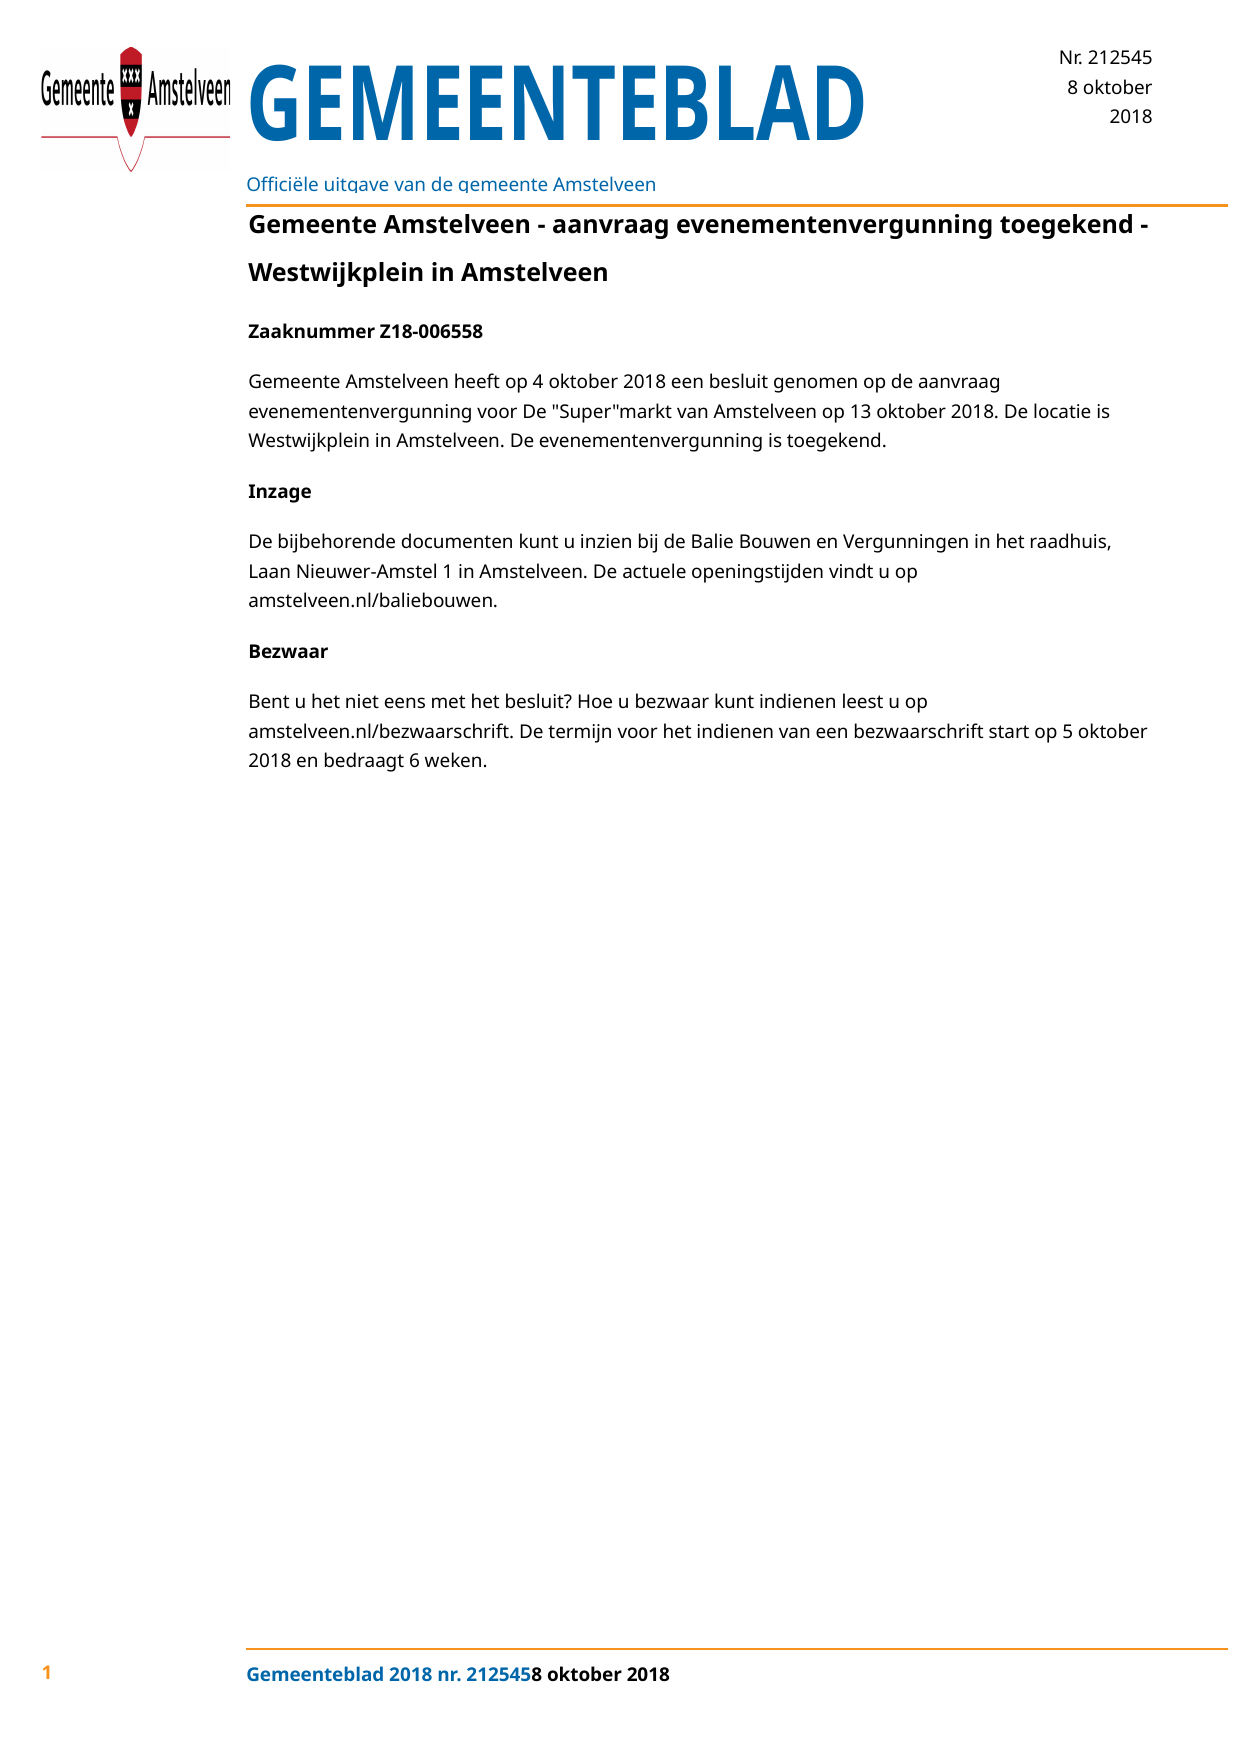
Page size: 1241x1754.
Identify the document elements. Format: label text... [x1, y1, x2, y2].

text Bent u het niet eens met het besluit? Hoe u bezwaar kunt indienen leest u op amstelveen.nl/bezwaarschrift. De termijn voor het indienen van een bezwaarschrift start op 5 oktober 2018 en bedraagt 6 weken. [248, 688, 1152, 773]
text Gemeente Amstelveen - aanvraag evenementenvergunning toegekend - Westwijkplein in Amstelveen [248, 207, 1152, 288]
picture [41, 47, 231, 172]
text De bijbehorende documenten kunt u inzien bij de Balie Bouwen en Vergunningen in het raadhuis, Laan Nieuwer-Amstel 1 in Amstelveen. De actuele openingstijden vindt u op amstelveen.nl/baliebouwen. [248, 528, 1152, 613]
text Inzage [248, 478, 1152, 504]
text Gemeente Amstelveen heeft op 4 oktober 2018 een besluit genomen op de aanvraag evenementenvergunning voor De "Super"markt van Amstelveen op 13 oktober 2018. De locatie is Westwijkplein in Amstelveen. De evenementenvergunning is toegekend. [248, 368, 1152, 453]
text Zaaknummer Z18-006558 [248, 318, 1152, 344]
text Bezwaar [248, 638, 1152, 664]
